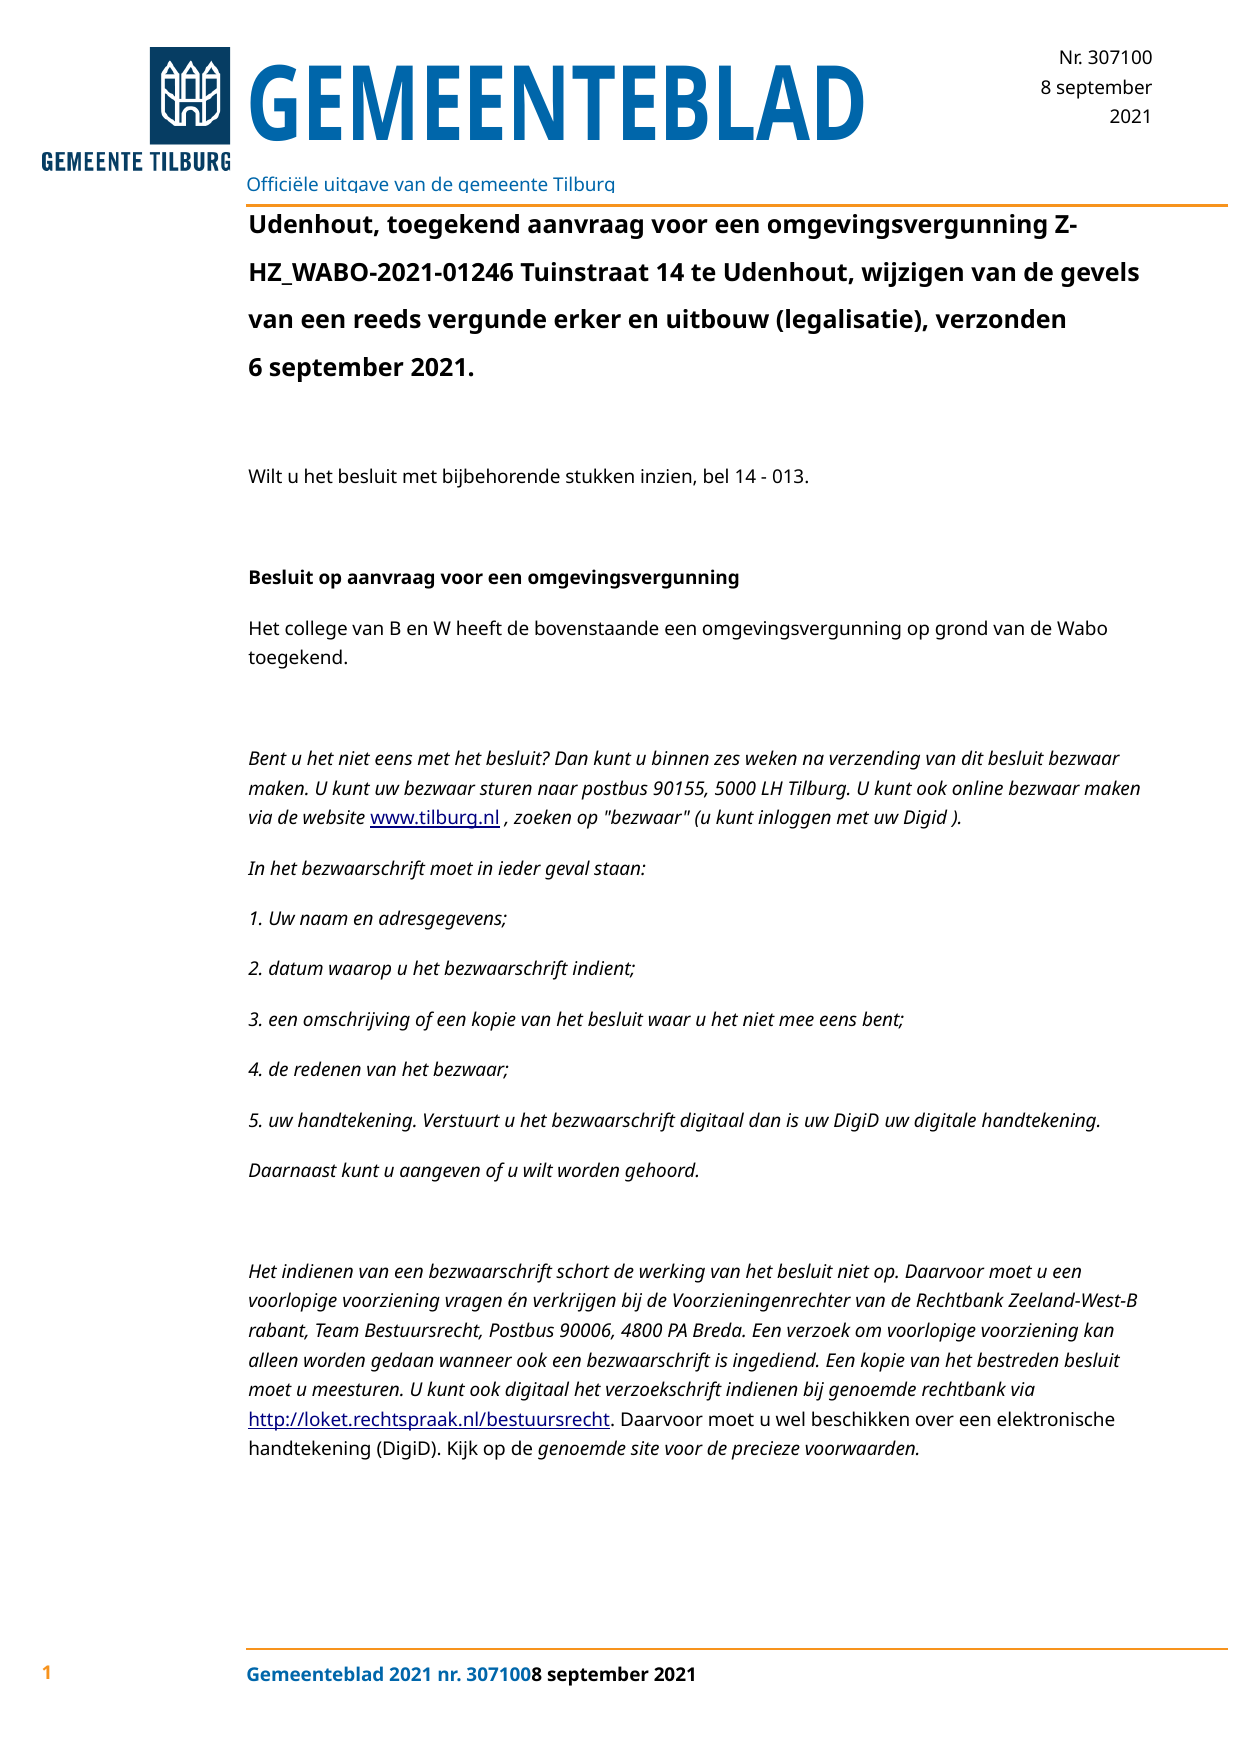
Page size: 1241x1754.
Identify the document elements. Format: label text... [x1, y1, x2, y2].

text 2. datum waarop u het bezwaarschrift indient; [248, 956, 1152, 981]
text Bent u het niet eens met het besluit? Dan kunt u binnen zes weken na verzending van dit besluit bezwaar maken. U kunt uw bezwaar sturen naar postbus 90155, 5000 LH Tilburg. U kunt ook online bezwaar maken via de website www.tilburg.nl , zoeken op "bezwaar" (u kunt inloggen met uw Digid ). [248, 745, 1152, 830]
text 4. de redenen van het bezwaar; [248, 1056, 1152, 1082]
text Het college van B en W heeft de bovenstaande een omgevingsvergunning op grond van de Wabo toegekend. [248, 615, 1152, 670]
text Besluit op aanvraag voor een omgevingsvergunning [248, 564, 1152, 590]
text Daarnaast kunt u aangeven of u wilt worden gehoord. [248, 1157, 1152, 1183]
text Udenhout, toegekend aanvraag voor een omgevingsvergunning Z-HZ_WABO-2021-01246 Tuinstraat 14 te Udenhout, wijzigen van de gevels van een reeds vergunde erker en uitbouw (legalisatie), verzonden 6 september 2021. [248, 207, 1152, 384]
text In het bezwaarschrift moet in ieder geval staan: [248, 855, 1152, 881]
text 3. een omschrijving of een kopie van het besluit waar u het niet mee eens bent; [248, 1006, 1152, 1032]
text 5. uw handtekening. Verstuurt u het bezwaarschrift digitaal dan is uw DigiD uw digitale handtekening. [248, 1107, 1152, 1133]
text Wilt u het besluit met bijbehorende stukken inzien, bel 14 - 013. [248, 463, 1152, 489]
text 1. Uw naam en adresgegevens; [248, 905, 1152, 931]
picture [41, 47, 231, 172]
text Het indienen van een bezwaarschrift schort de werking van het besluit niet op. Daarvoor moet u een voorlopige voorziening vragen én verkrijgen bij de Voorzieningenrechter van de Rechtbank Zeeland-West-B rabant, Team Bestuursrecht, Postbus 90006, 4800 PA Breda. Een verzoek om voorlopige voorziening kan alleen worden gedaan wanneer ook een bezwaarschrift is ingediend. Een kopie van het bestreden besluit moet u meesturen. U kunt ook digitaal het verzoekschrift indienen bij genoemde rechtbank via http://loket.rechtspraak.nl/bestuursrecht. Daarvoor moet u wel beschikken over een elektronische handtekening (DigiD). Kijk op de genoemde site voor de precieze voorwaarden. [248, 1258, 1152, 1461]
